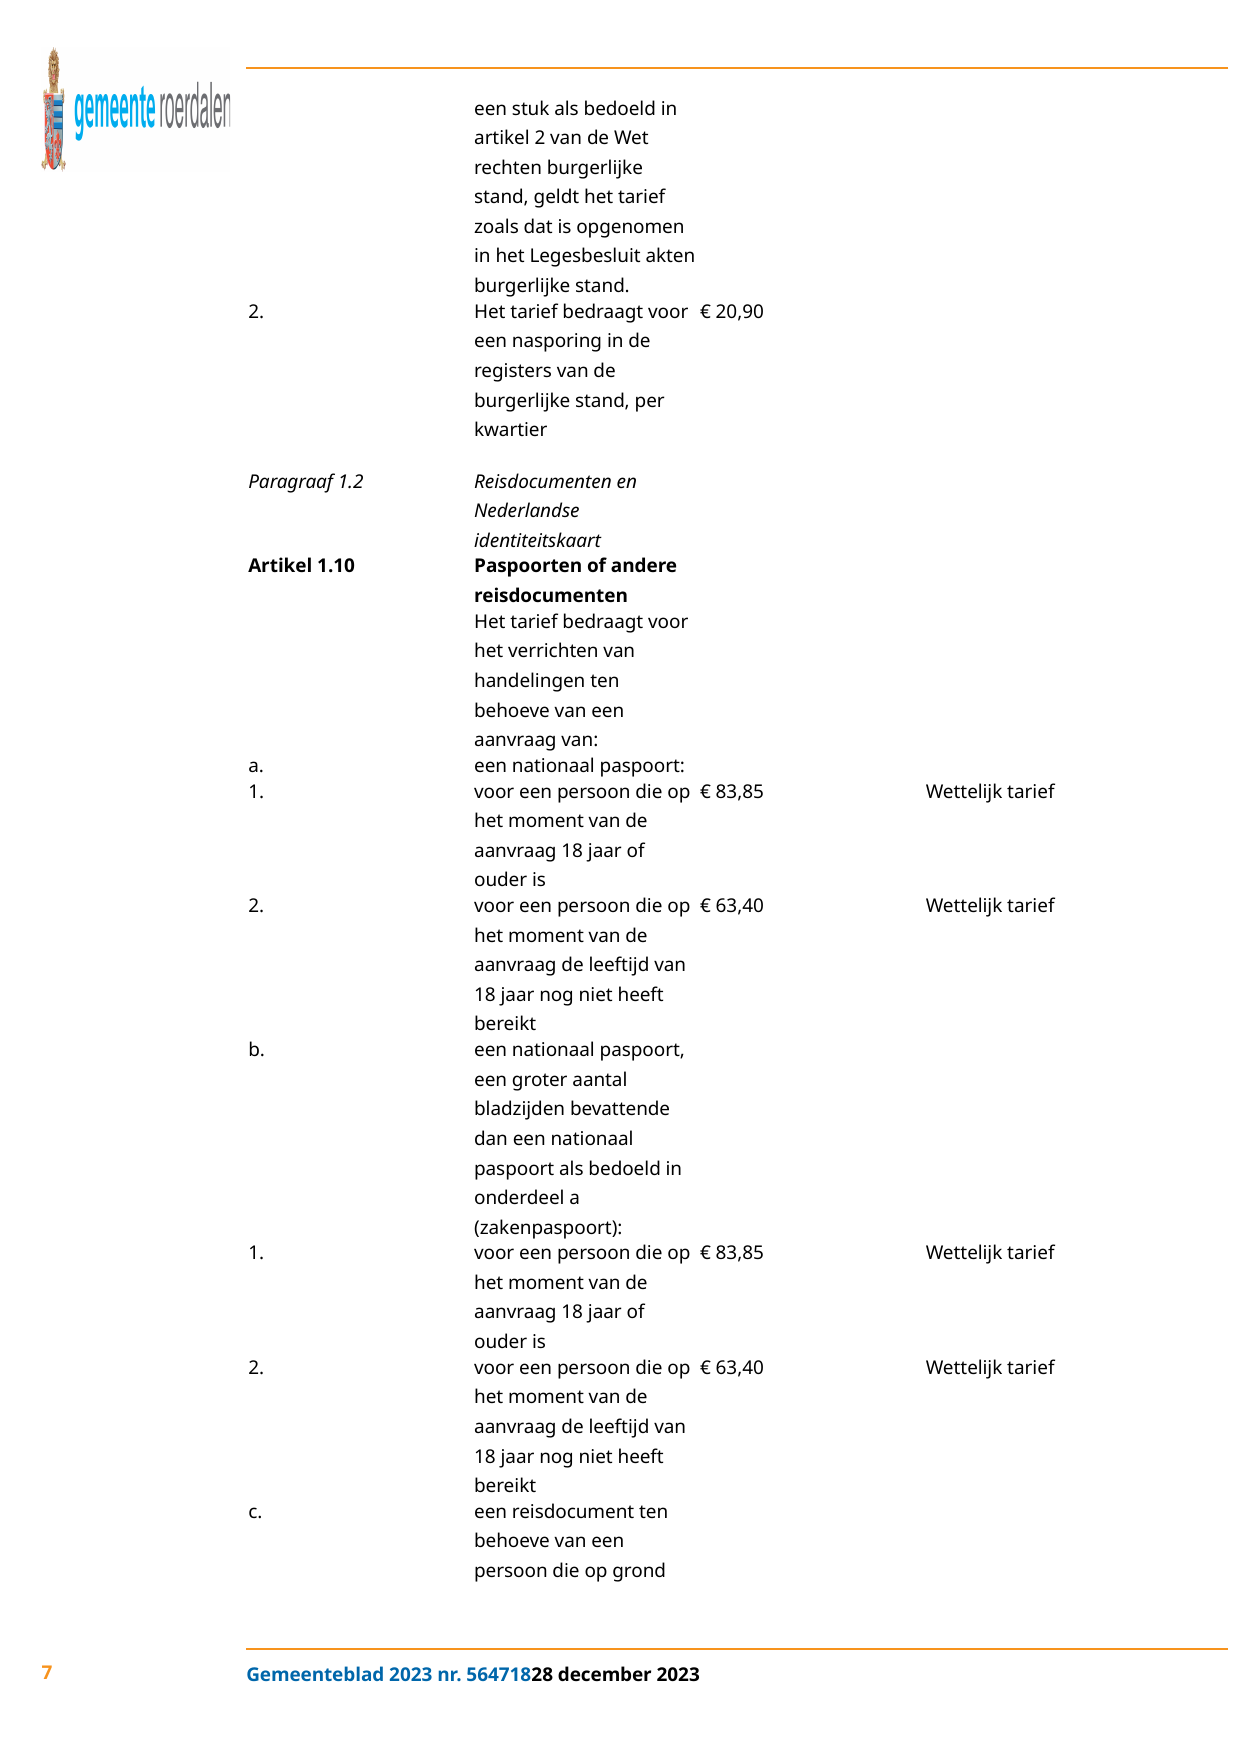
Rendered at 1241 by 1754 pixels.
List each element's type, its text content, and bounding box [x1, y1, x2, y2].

table_cell Wettelijk tarief [926, 892, 1152, 1036]
table_cell 1. [248, 1240, 474, 1354]
table_cell [926, 1036, 1152, 1239]
table_cell [700, 553, 926, 608]
table_cell voor een persoon die op het moment van de aanvraag 18 jaar of ouder is [474, 1240, 700, 1354]
table_cell [700, 468, 926, 553]
table_cell een reisdocument ten behoeve van een persoon die op grond [474, 1498, 700, 1583]
table_cell [474, 442, 700, 468]
table_cell [700, 95, 926, 298]
picture [41, 47, 231, 172]
table_cell [926, 468, 1152, 553]
table_cell Het tarief bedraagt voor het verrichten van handelingen ten behoeve van een aanvraag van: [474, 608, 700, 752]
table_cell [700, 752, 926, 778]
table_cell Wettelijk tarief [926, 778, 1152, 892]
table_cell € 83,85 [700, 1240, 926, 1354]
table_cell een nationaal paspoort: [474, 752, 700, 778]
table_cell [700, 1036, 926, 1239]
table_cell [248, 442, 474, 468]
table_cell [926, 752, 1152, 778]
table_cell [926, 442, 1152, 468]
table_cell b. [248, 1036, 474, 1239]
table_cell [926, 298, 1152, 442]
table_cell € 63,40 [700, 1354, 926, 1498]
table_cell [700, 442, 926, 468]
table_cell voor een persoon die op het moment van de aanvraag de leeftijd van 18 jaar nog niet heeft bereikt [474, 892, 700, 1036]
table_cell Paspoorten of andere reisdocumenten [474, 553, 700, 608]
table_cell voor een persoon die op het moment van de aanvraag 18 jaar of ouder is [474, 778, 700, 892]
table_cell Paragraaf 1.2 [248, 468, 474, 553]
table_cell 2. [248, 892, 474, 1036]
table_cell voor een persoon die op het moment van de aanvraag de leeftijd van 18 jaar nog niet heeft bereikt [474, 1354, 700, 1498]
table_cell [926, 1498, 1152, 1583]
table_cell Reisdocumenten en Nederlandse identiteitskaart [474, 468, 700, 553]
table_cell Het tarief bedraagt voor een nasporing in de registers van de burgerlijke stand, per kwartier [474, 298, 700, 442]
table_cell 2. [248, 1354, 474, 1498]
table_cell [926, 95, 1152, 298]
table_cell 1. [248, 778, 474, 892]
table_cell € 20,90 [700, 298, 926, 442]
table_cell [700, 608, 926, 752]
table_cell Artikel 1.10 [248, 553, 474, 608]
table_cell a. [248, 752, 474, 778]
table_cell een stuk als bedoeld in artikel 2 van de Wet rechten burgerlijke stand, geldt het tarief zoals dat is opgenomen in het Legesbesluit akten burgerlijke stand. [474, 95, 700, 298]
table_cell Wettelijk tarief [926, 1354, 1152, 1498]
table_cell € 63,40 [700, 892, 926, 1036]
table_cell een nationaal paspoort, een groter aantal bladzijden bevattende dan een nationaal paspoort als bedoeld in onderdeel a (zakenpaspoort): [474, 1036, 700, 1239]
table_cell € 83,85 [700, 778, 926, 892]
table_cell [700, 1498, 926, 1583]
table_cell c. [248, 1498, 474, 1583]
table_cell 2. [248, 298, 474, 442]
table_cell [248, 608, 474, 752]
table_cell [926, 553, 1152, 608]
table_cell [248, 95, 474, 298]
table_cell [926, 608, 1152, 752]
table_cell Wettelijk tarief [926, 1240, 1152, 1354]
